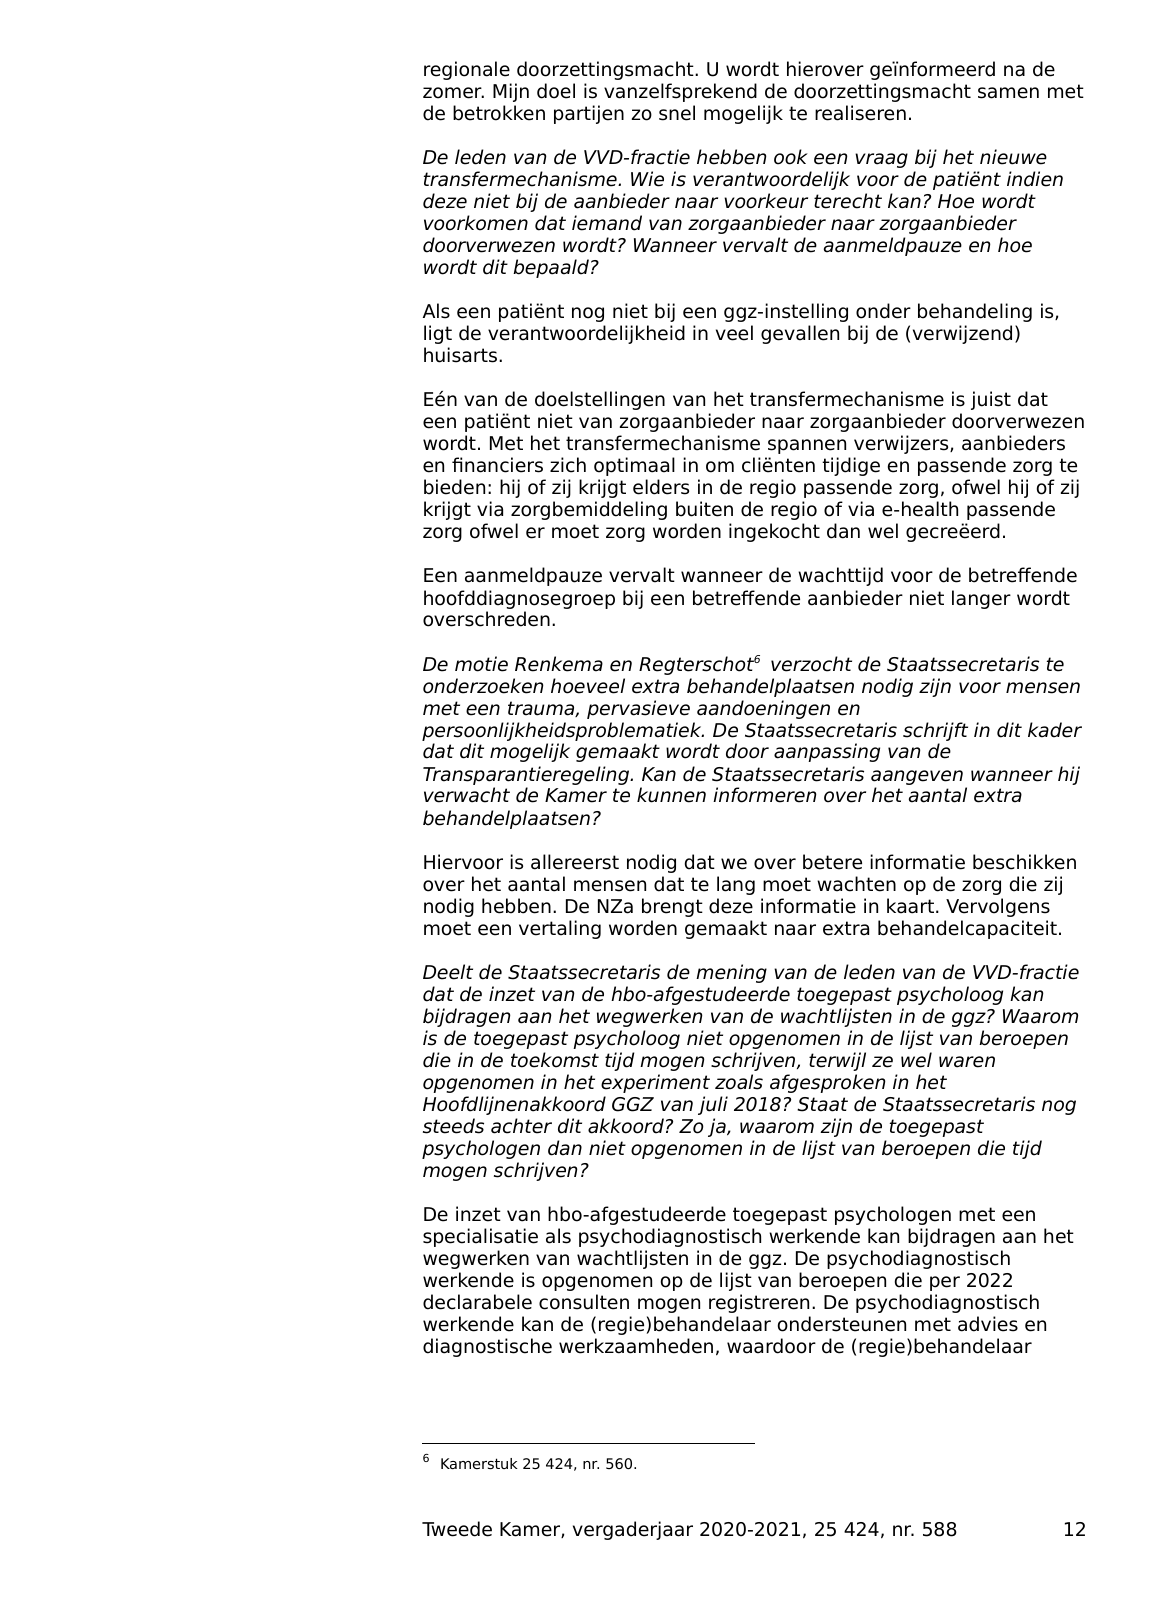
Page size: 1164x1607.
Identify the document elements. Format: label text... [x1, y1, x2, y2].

text Deelt de Staatssecretaris de mening van de leden van de VVD-fractie dat de inzet van de hbo-afgestudeerde toegepast psycholoog kan bijdragen aan het wegwerken van de wachtlijsten in de ggz? Waarom is de toegepast psycholoog niet opgenomen in de lijst van beroepen die in de toekomst tijd mogen schrijven, terwijl ze wel waren opgenomen in het experiment zoals afgesproken in het Hoofdlijnenakkoord GGZ van juli 2018? Staat de Staatssecretaris nog steeds achter dit akkoord? Zo ja, waarom zijn de toegepast psychologen dan niet opgenomen in de lijst van beroepen die tijd mogen schrijven? [422, 962, 1087, 1181]
text Hiervoor is allereerst nodig dat we over betere informatie beschikken over het aantal mensen dat te lang moet wachten op de zorg die zij nodig hebben. De NZa brengt deze informatie in kaart. Vervolgens moet een vertaling worden gemaakt naar extra behandelcapaciteit. [422, 852, 1087, 939]
text Een aanmeldpauze vervalt wanneer de wachttijd voor de betreffende hoofddiagnosegroep bij een betreffende aanbieder niet langer wordt overschreden. [422, 565, 1087, 631]
text Als een patiënt nog niet bij een ggz-instelling onder behandeling is, ligt de verantwoordelijkheid in veel gevallen bij de (verwijzend) huisarts. [422, 301, 1087, 367]
text De motie Renkema en Regterschot verzocht de Staatssecretaris te onderzoeken hoeveel extra behandelplaatsen nodig zijn voor mensen met een trauma, pervasieve aandoeningen en persoonlijkheidsproblematiek. De Staatssecretaris schrijft in dit kader dat dit mogelijk gemaakt wordt door aanpassing van de Transparantieregeling. Kan de Staatssecretaris aangeven wanneer hij verwacht de Kamer te kunnen informeren over het aantal extra behandelplaatsen? [422, 653, 1087, 829]
text Kamerstuk 25 424, nr. 560. [422, 1452, 1087, 1474]
text Eén van de doelstellingen van het transfermechanisme is juist dat een patiënt niet van zorgaanbieder naar zorgaanbieder doorverwezen wordt. Met het transfermechanisme spannen verwijzers, aanbieders en financiers zich optimaal in om cliënten tijdige en passende zorg te bieden: hij of zij krijgt elders in de regio passende zorg, ofwel hij of zij krijgt via zorgbemiddeling buiten de regio of via e-health passende zorg ofwel er moet zorg worden ingekocht dan wel gecreëerd. [422, 389, 1087, 543]
text regionale doorzettingsmacht. U wordt hierover geïnformeerd na de zomer. Mijn doel is vanzelfsprekend de doorzettingsmacht samen met de betrokken partijen zo snel mogelijk te realiseren. [422, 59, 1087, 125]
text De leden van de VVD-fractie hebben ook een vraag bij het nieuwe transfermechanisme. Wie is verantwoordelijk voor de patiënt indien deze niet bij de aanbieder naar voorkeur terecht kan? Hoe wordt voorkomen dat iemand van zorgaanbieder naar zorgaanbieder doorverwezen wordt? Wanneer vervalt de aanmeldpauze en hoe wordt dit bepaald? [422, 147, 1087, 279]
text De inzet van hbo-afgestudeerde toegepast psychologen met een specialisatie als psychodiagnostisch werkende kan bijdragen aan het wegwerken van wachtlijsten in de ggz. De psychodiagnostisch werkende is opgenomen op de lijst van beroepen die per 2022 declarabele consulten mogen registreren. De psychodiagnostisch werkende kan de (regie)behandelaar ondersteunen met advies en diagnostische werkzaamheden, waardoor de (regie)behandelaar [422, 1204, 1087, 1357]
